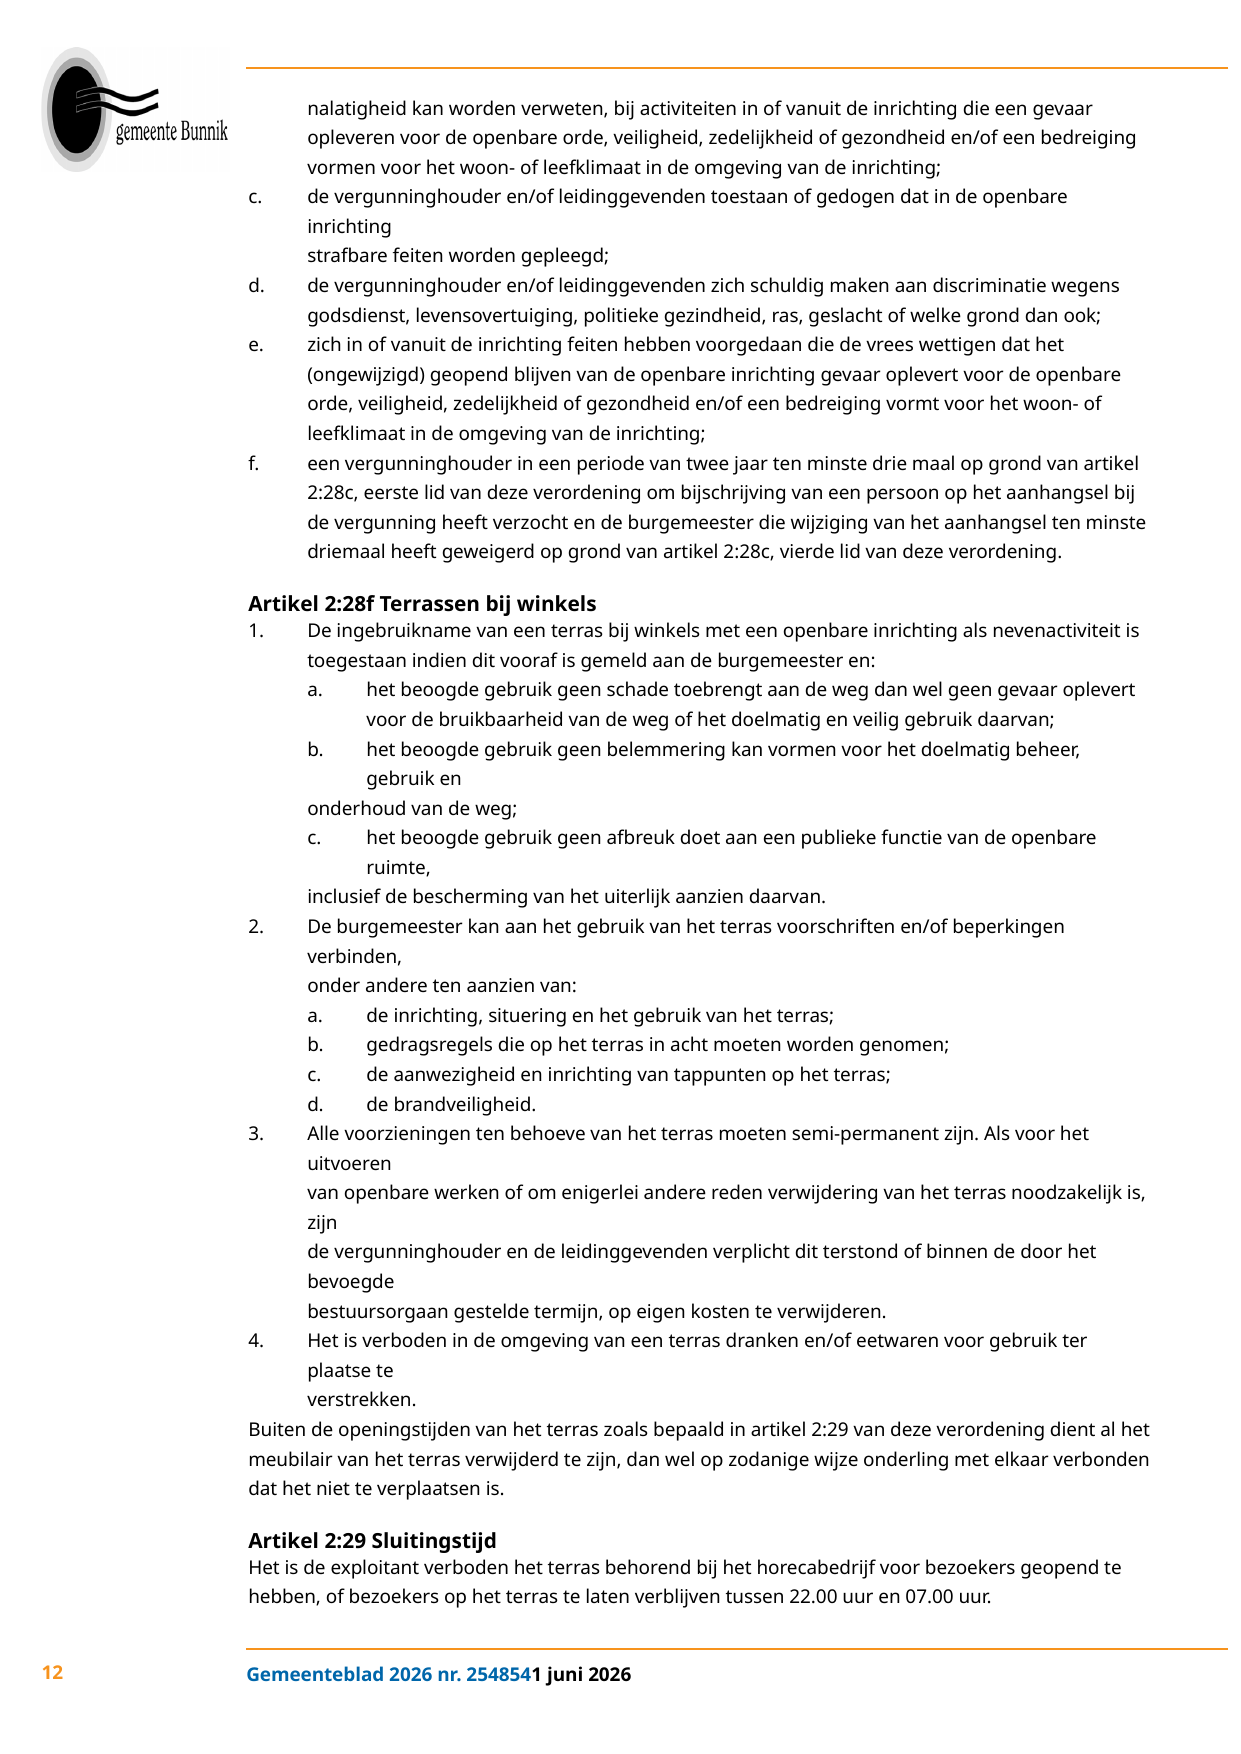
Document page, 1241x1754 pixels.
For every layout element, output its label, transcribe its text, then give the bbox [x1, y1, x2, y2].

list een vergunninghouder in een periode van twee jaar ten minste drie maal op grond van artikel [248, 450, 1152, 476]
list Het is verboden in de omgeving van een terras dranken en/of eetwaren voor gebruik ter plaatse te [248, 1327, 1152, 1383]
list godsdienst, levensovertuiging, politieke gezindheid, ras, geslacht of welke grond dan ook; [248, 302, 1152, 328]
list de vergunning heeft verzocht en de burgemeester die wijziging van het aanhangsel ten minste [248, 509, 1152, 535]
text meubilair van het terras verwijderd te zijn, dan wel op zodanige wijze onderling met elkaar verbonden [248, 1446, 1152, 1471]
list leefklimaat in de omgeving van de inrichting; [248, 420, 1152, 446]
list Alle voorzieningen ten behoeve van het terras moeten semi-permanent zijn. Als voor het uitvoeren [248, 1120, 1152, 1176]
list (ongewijzigd) geopend blijven van de openbare inrichting gevaar oplevert voor de openbare [248, 361, 1152, 387]
text Het is de exploitant verboden het terras behorend bij het horecabedrijf voor bezoekers geopend te [248, 1554, 1152, 1580]
list opleveren voor de openbare orde, veiligheid, zedelijkheid of gezondheid en/of een bedreiging [248, 124, 1152, 150]
text Artikel 2:28f Terrassen bij winkels [248, 589, 1152, 617]
list nalatigheid kan worden verweten, bij activiteiten in of vanuit de inrichting die een gevaar [248, 95, 1152, 121]
list De ingebruikname van een terras bij winkels met een openbare inrichting als nevenactiviteit is [248, 617, 1152, 643]
list de aanwezigheid en inrichting van tappunten op het terras; [307, 1061, 1152, 1087]
list gedragsregels die op het terras in acht moeten worden genomen; [307, 1032, 1152, 1057]
list de inrichting, situering en het gebruik van het terras; [307, 1002, 1152, 1028]
list orde, veiligheid, zedelijkheid of gezondheid en/of een bedreiging vormt voor het woon- of [248, 391, 1152, 416]
list driemaal heeft geweigerd op grond van artikel 2:28c, vierde lid van deze verordening. [248, 538, 1152, 564]
list van openbare werken of om enigerlei andere reden verwijdering van het terras noodzakelijk is, zijn [248, 1179, 1152, 1235]
list 2:28c, eerste lid van deze verordening om bijschrijving van een persoon op het aanhangsel bij [248, 479, 1152, 505]
list strafbare feiten worden gepleegd; [248, 243, 1152, 268]
list de vergunninghouder en/of leidinggevenden toestaan of gedogen dat in de openbare inrichting [248, 183, 1152, 239]
text Buiten de openingstijden van het terras zoals bepaald in artikel 2:29 van deze verordening dient al het [248, 1416, 1152, 1442]
list verstrekken. [248, 1387, 1152, 1412]
list inclusief de bescherming van het uiterlijk aanzien daarvan. [248, 884, 1152, 909]
list bestuursorgaan gestelde termijn, op eigen kosten te verwijderen. [248, 1298, 1152, 1323]
list de vergunninghouder en de leidinggevenden verplicht dit terstond of binnen de door het bevoegde [248, 1239, 1152, 1294]
list zich in of vanuit de inrichting feiten hebben voorgedaan die de vrees wettigen dat het [248, 331, 1152, 357]
list onder andere ten aanzien van: [248, 972, 1152, 998]
picture [41, 47, 231, 172]
list het beoogde gebruik geen afbreuk doet aan een publieke functie van de openbare ruimte, [307, 824, 1152, 880]
list de vergunninghouder en/of leidinggevenden zich schuldig maken aan discriminatie wegens [248, 272, 1152, 298]
list vormen voor het woon- of leefklimaat in de omgeving van de inrichting; [248, 154, 1152, 180]
list de brandveiligheid. [307, 1091, 1152, 1116]
list toegestaan indien dit vooraf is gemeld aan de burgemeester en: [248, 647, 1152, 673]
list De burgemeester kan aan het gebruik van het terras voorschriften en/of beperkingen verbinden, [248, 913, 1152, 968]
list het beoogde gebruik geen belemmering kan vormen voor het doelmatig beheer, gebruik en [307, 736, 1152, 791]
list onderhoud van de weg; [248, 795, 1152, 821]
text Artikel 2:29 Sluitingstijd [248, 1526, 1152, 1554]
text dat het niet te verplaatsen is. [248, 1475, 1152, 1501]
list het beoogde gebruik geen schade toebrengt aan de weg dan wel geen gevaar oplevert voor de bruikbaarheid van de weg of het doelmatig en veilig gebruik daarvan; [307, 677, 1152, 732]
text hebben, of bezoekers op het terras te laten verblijven tussen 22.00 uur en 07.00 uur. [248, 1584, 1152, 1609]
